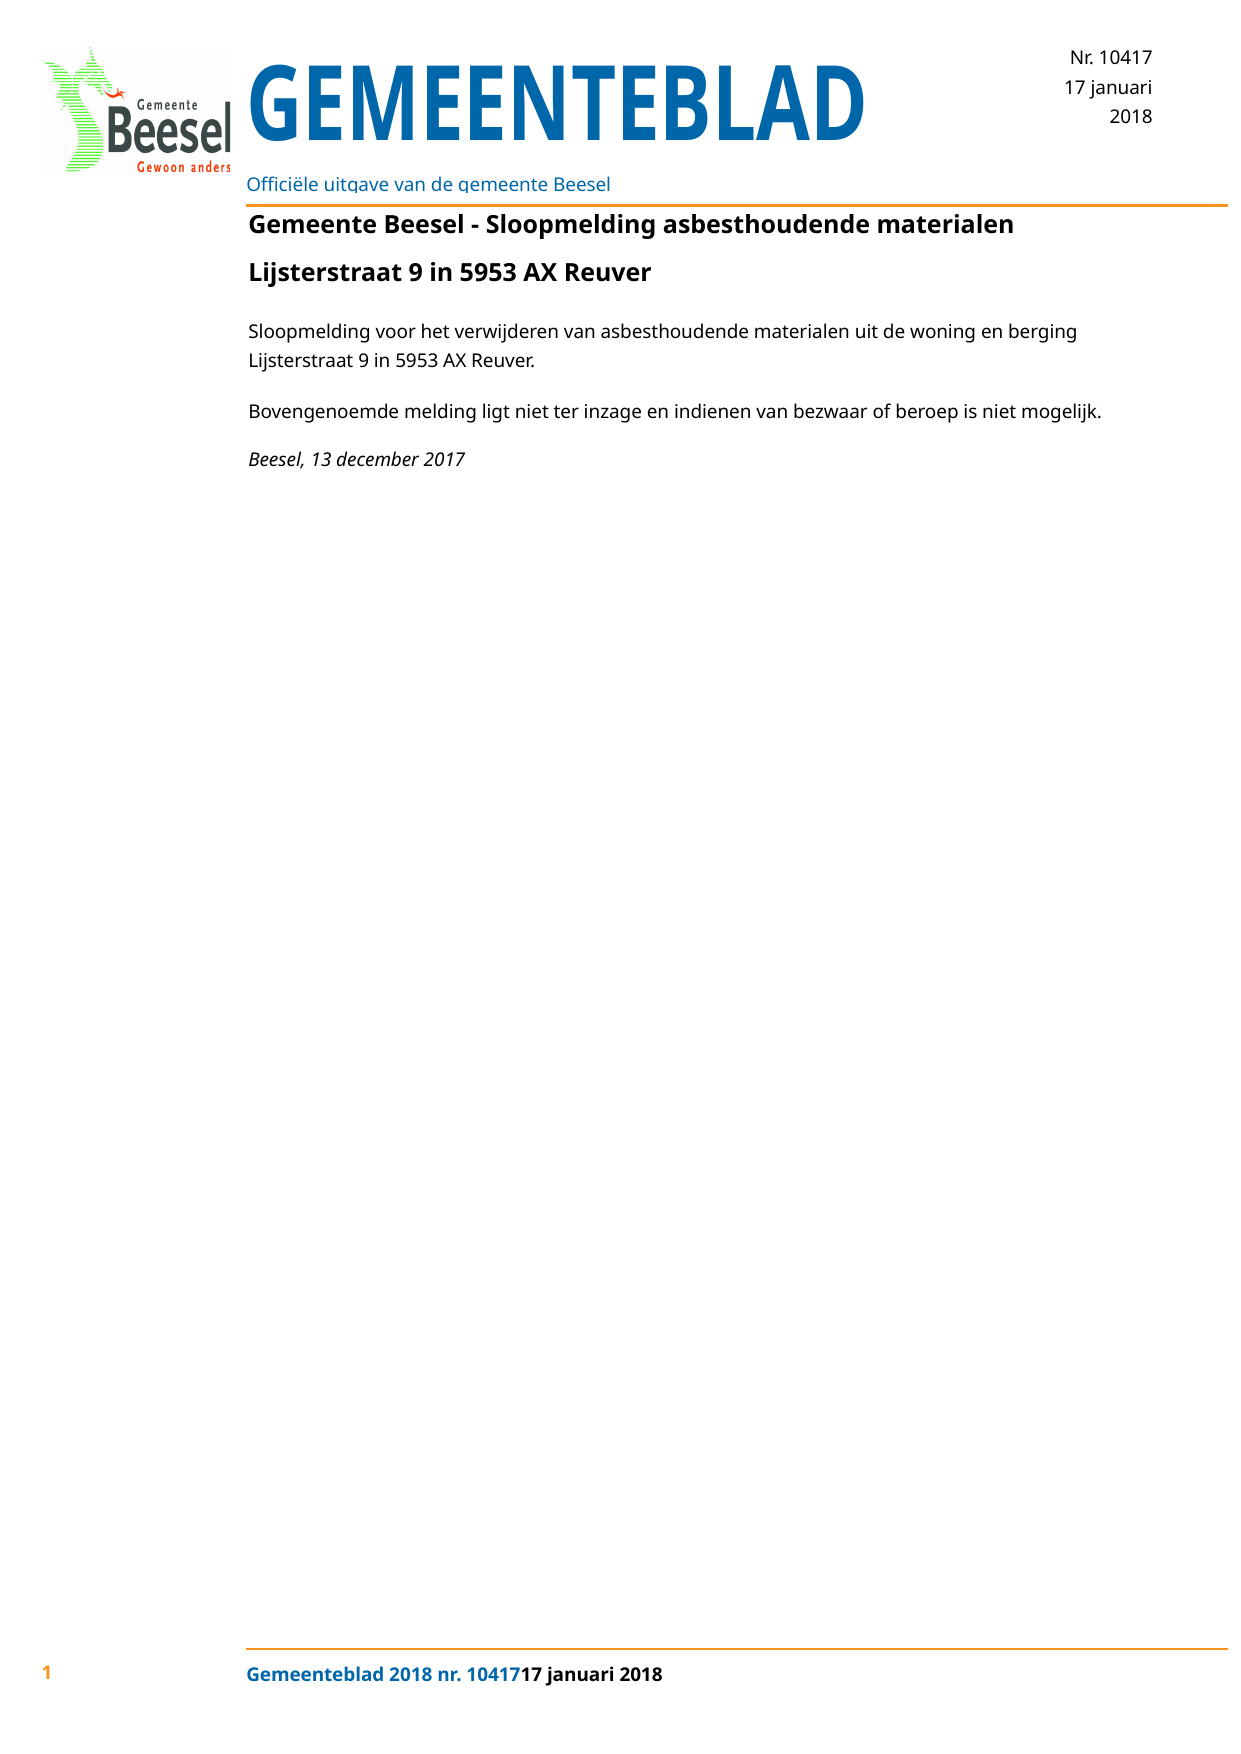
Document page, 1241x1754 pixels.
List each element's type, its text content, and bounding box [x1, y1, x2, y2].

text Sloopmelding voor het verwijderen van asbesthoudende materialen uit de woning en berging Lijsterstraat 9 in 5953 AX Reuver. [248, 318, 1152, 373]
picture [41, 47, 231, 172]
text Gemeente Beesel - Sloopmelding asbesthoudende materialen Lijsterstraat 9 in 5953 AX Reuver [248, 207, 1152, 288]
text Beesel, 13 december 2017 [248, 446, 1152, 471]
text Bovengenoemde melding ligt niet ter inzage en indienen van bezwaar of beroep is niet mogelijk. [248, 398, 1152, 424]
